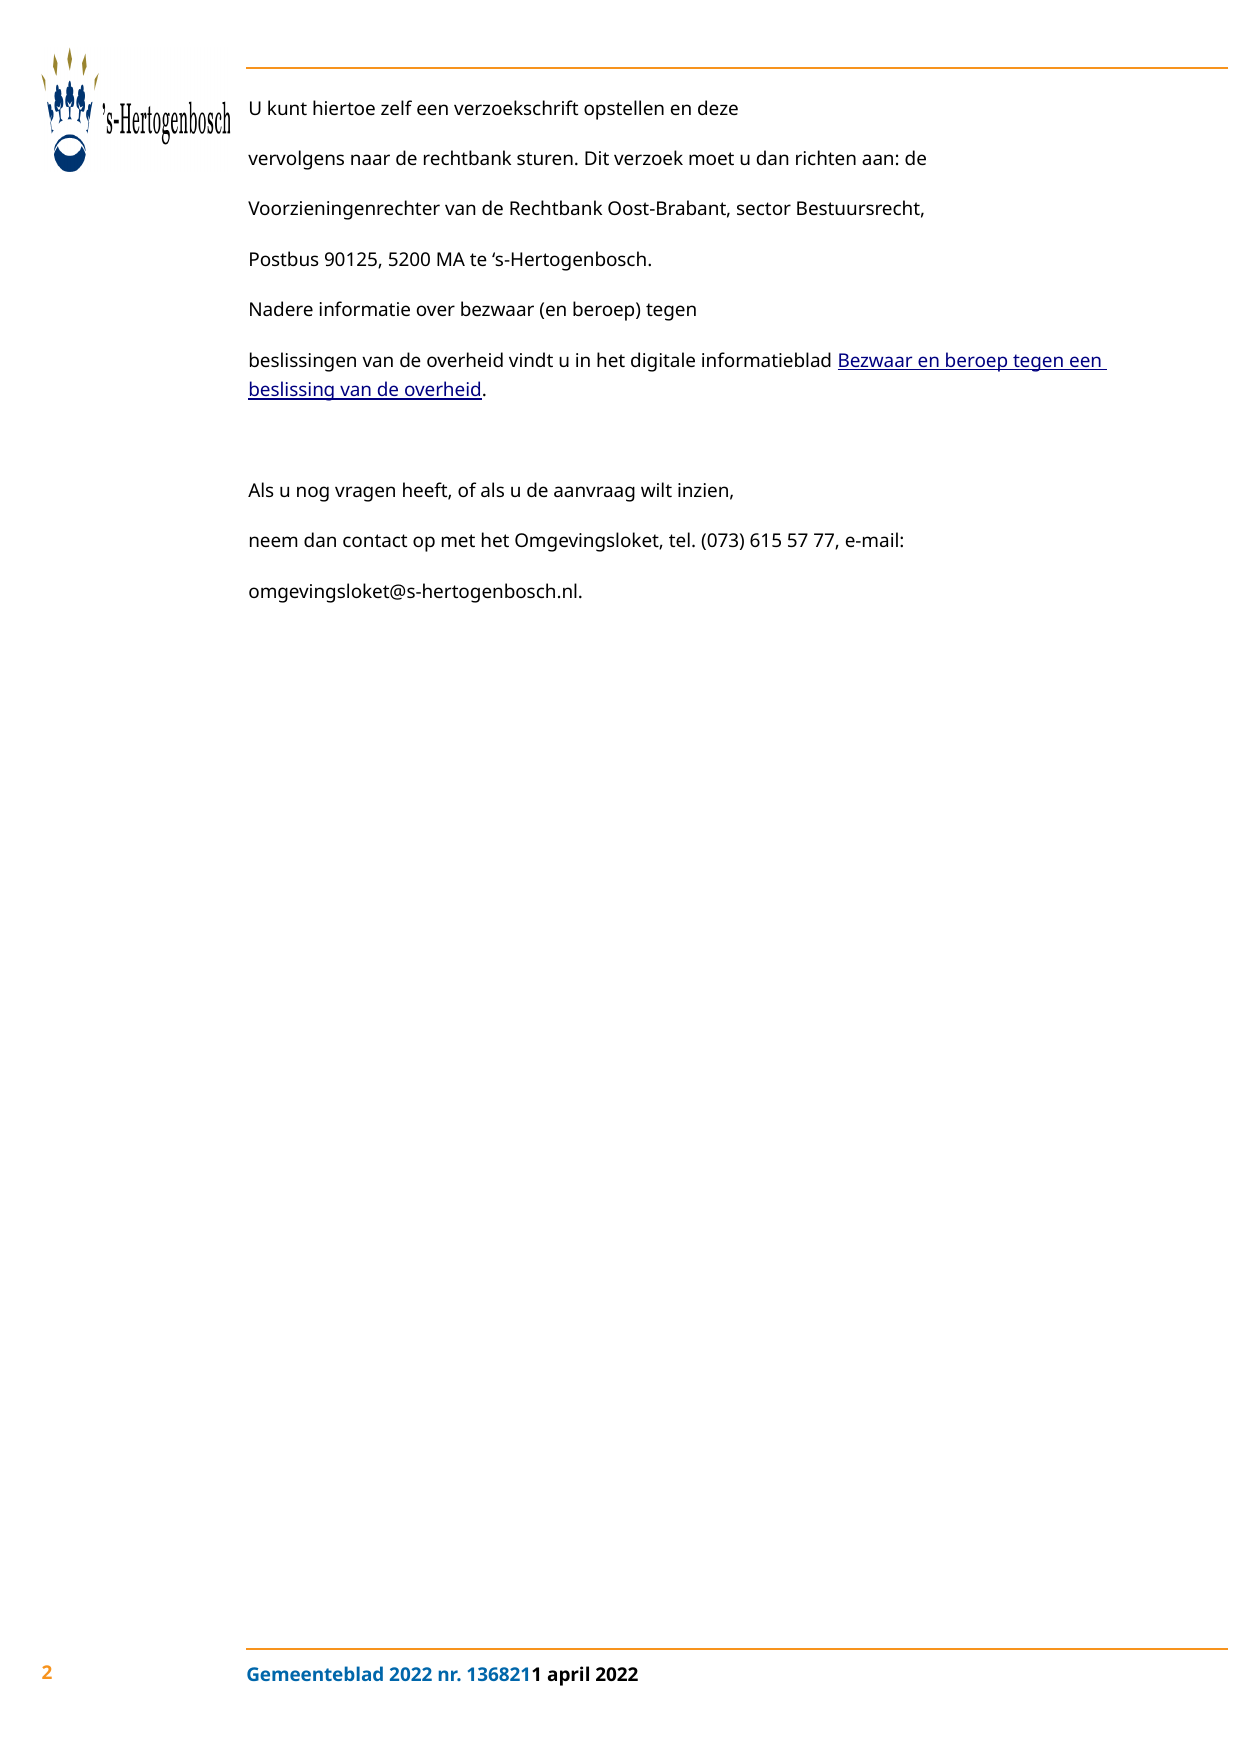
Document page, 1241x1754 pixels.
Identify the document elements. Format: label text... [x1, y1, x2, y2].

text beslissingen van de overheid vindt u in het digitale informatieblad Bezwaar en beroep tegen een beslissing van de overheid. [248, 347, 1152, 402]
text omgevingsloket@s-hertogenbosch.nl. [248, 578, 1152, 604]
text U kunt hiertoe zelf een verzoekschrift opstellen en deze [248, 95, 1152, 121]
text vervolgens naar de rechtbank sturen. Dit verzoek moet u dan richten aan: de [248, 145, 1152, 171]
text neem dan contact op met het Omgevingsloket, tel. (073) 615 57 77, e-mail: [248, 528, 1152, 553]
text Voorzieningenrechter van de Rechtbank Oost-Brabant, sector Bestuursrecht, [248, 196, 1152, 221]
text Als u nog vragen heeft, of als u de aanvraag wilt inzien, [248, 477, 1152, 503]
picture [41, 47, 231, 172]
text Postbus 90125, 5200 MA te ‘s-Hertogenbosch. [248, 246, 1152, 272]
text Nadere informatie over bezwaar (en beroep) tegen [248, 296, 1152, 322]
